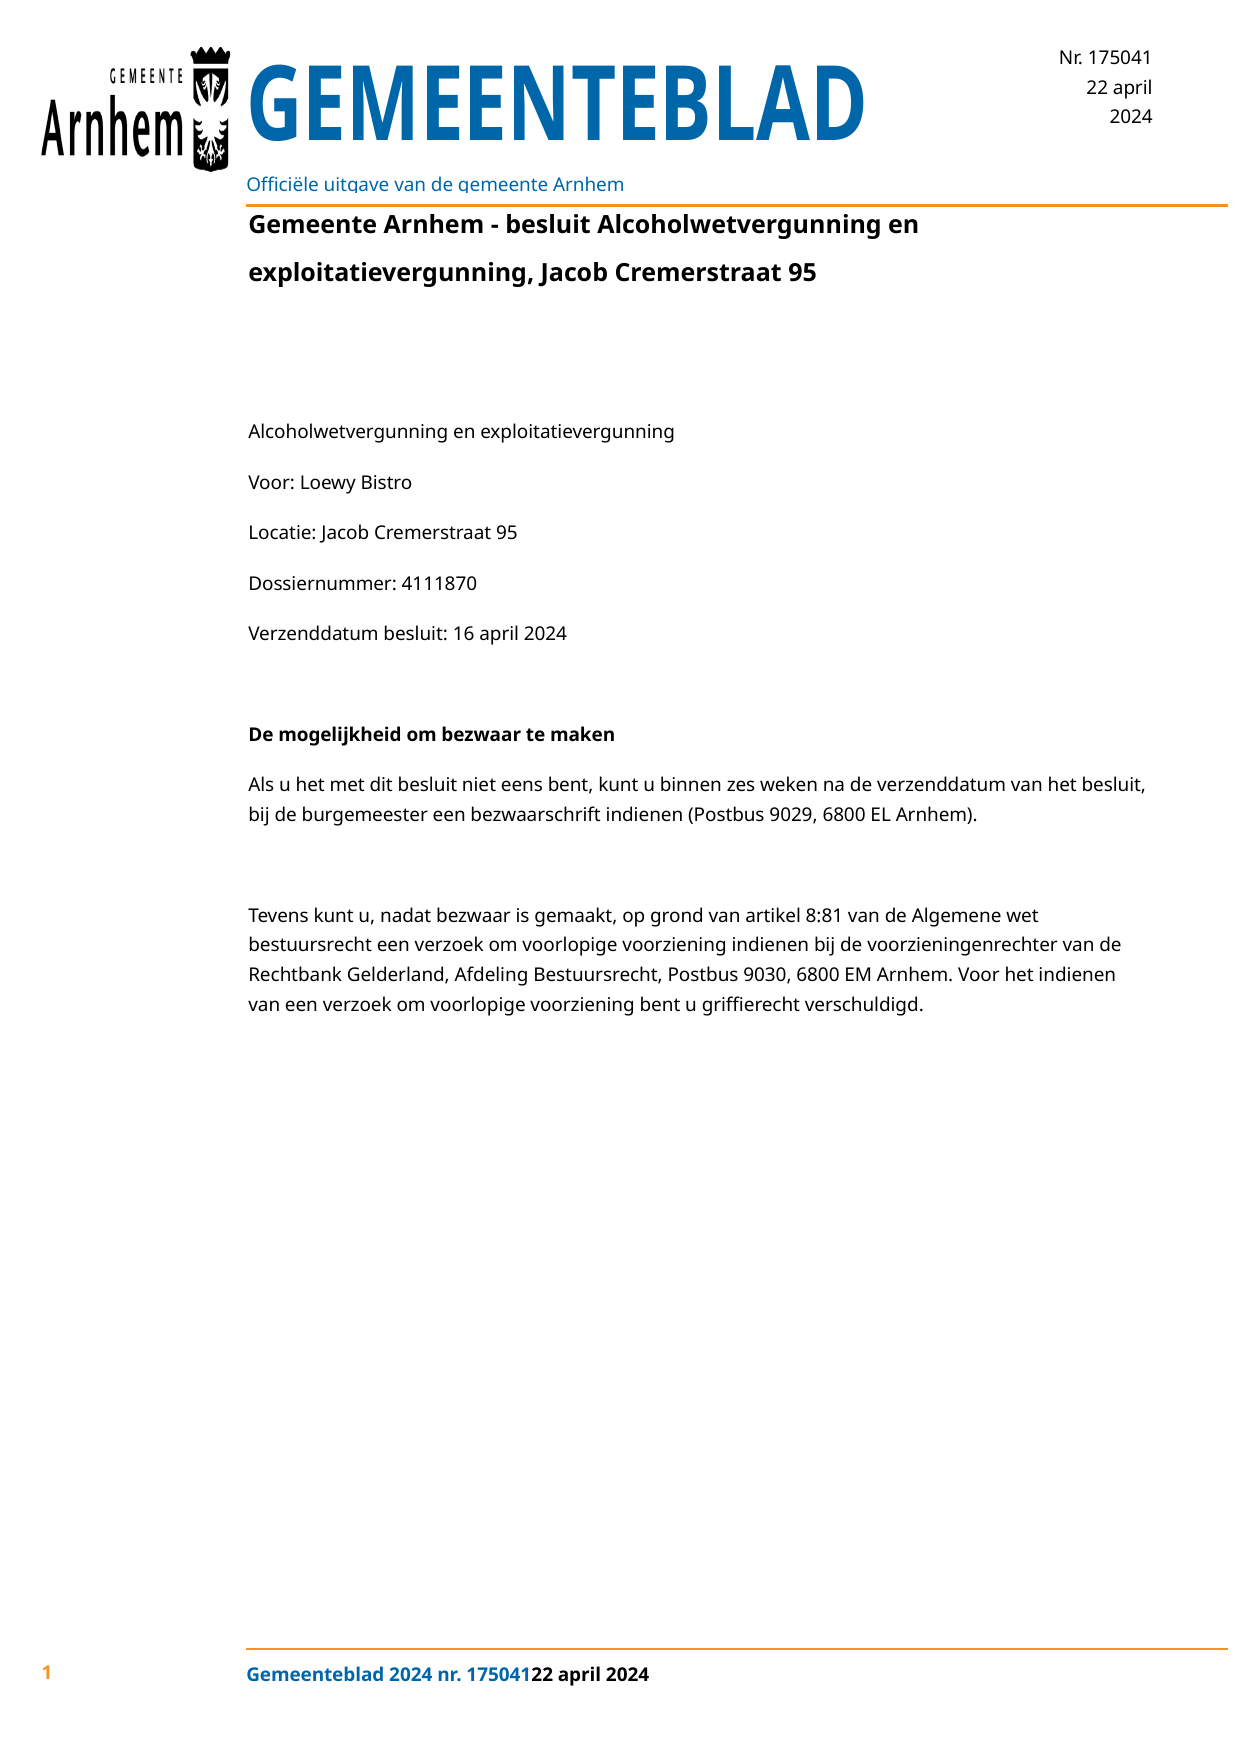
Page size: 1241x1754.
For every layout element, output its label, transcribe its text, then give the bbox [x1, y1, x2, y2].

picture [41, 47, 231, 172]
text Voor: Loewy Bistro [248, 469, 1152, 495]
text Gemeente Arnhem - besluit Alcoholwetvergunning en exploitatievergunning, Jacob Cremerstraat 95 [248, 207, 1152, 288]
text De mogelijkheid om bezwaar te maken [248, 721, 1152, 747]
text Tevens kunt u, nadat bezwaar is gemaakt, op grond van artikel 8:81 van de Algemene wet bestuursrecht een verzoek om voorlopige voorziening indienen bij de voorzieningenrechter van de Rechtbank Gelderland, Afdeling Bestuursrecht, Postbus 9030, 6800 EM Arnhem. Voor het indienen van een verzoek om voorlopige voorziening bent u griffierecht verschuldigd. [248, 902, 1152, 1017]
text Alcoholwetvergunning en exploitatievergunning [248, 419, 1152, 444]
text Als u het met dit besluit niet eens bent, kunt u binnen zes weken na de verzenddatum van het besluit, bij de burgemeester een bezwaarschrift indienen (Postbus 9029, 6800 EL Arnhem). [248, 772, 1152, 827]
text Verzenddatum besluit: 16 april 2024 [248, 620, 1152, 646]
text Locatie: Jacob Cremerstraat 95 [248, 519, 1152, 545]
text Dossiernummer: 4111870 [248, 570, 1152, 596]
